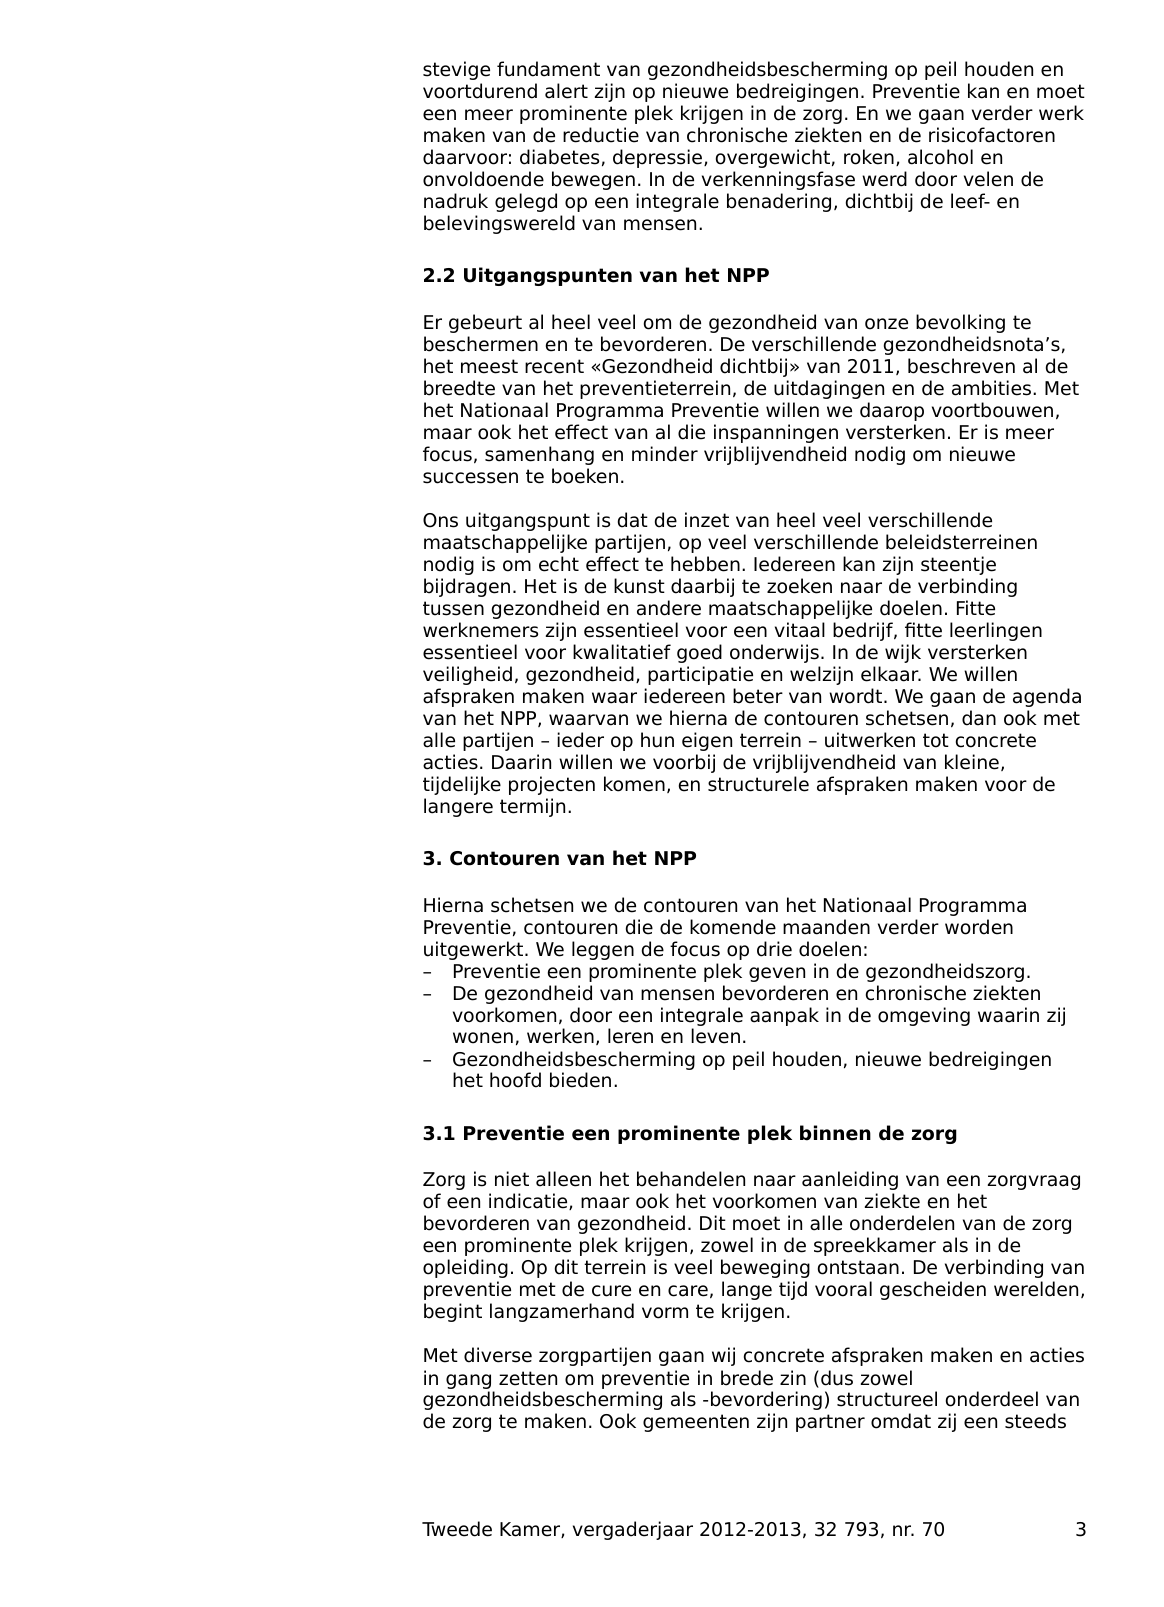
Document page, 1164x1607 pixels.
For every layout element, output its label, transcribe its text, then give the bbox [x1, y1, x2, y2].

subtitle 2.2 Uitgangspunten van het NPP [422, 265, 1087, 287]
subtitle 3. Contouren van het NPP [422, 848, 1087, 869]
subtitle 3.1 Preventie een prominente plek binnen de zorg [422, 1122, 1087, 1144]
text Met diverse zorgpartijen gaan wij concrete afspraken maken en acties in gang zetten om preventie in brede zin (dus zowel gezondheidsbescherming als -bevordering) structureel onderdeel van de zorg te maken. Ook gemeenten zijn partner omdat zij een steeds [422, 1345, 1087, 1433]
text Hierna schetsen we de contouren van het Nationaal Programma Preventie, contouren die de komende maanden verder worden uitgewerkt. We leggen de focus op drie doelen: [422, 894, 1087, 961]
text Zorg is niet alleen het behandelen naar aanleiding van een zorgvraag of een indicatie, maar ook het voorkomen van ziekte en het bevorderen van gezondheid. Dit moet in alle onderdelen van de zorg een prominente plek krijgen, zowel in de spreekkamer als in de opleiding. Op dit terrein is veel beweging ontstaan. De verbinding van preventie met de cure en care, lange tijd vooral gescheiden werelden, begint langzamerhand vorm te krijgen. [422, 1169, 1087, 1323]
text – Preventie een prominente plek geven in de gezondheidszorg. [422, 961, 1087, 982]
text – De gezondheid van mensen bevorderen en chronische ziekten voorkomen, door een integrale aanpak in de omgeving waarin zij wonen, werken, leren en leven. [422, 982, 1087, 1048]
text Er gebeurt al heel veel om de gezondheid van onze bevolking te beschermen en te bevorderen. De verschillende gezondheidsnota’s, het meest recent «Gezondheid dichtbij» van 2011, beschreven al de breedte van het preventieterrein, de uitdagingen en de ambities. Met het Nationaal Programma Preventie willen we daarop voortbouwen, maar ook het effect van al die inspanningen versterken. Er is meer focus, samenhang en minder vrijblijvendheid nodig om nieuwe successen te boeken. [422, 312, 1087, 488]
text Ons uitgangspunt is dat de inzet van heel veel verschillende maatschappelijke partijen, op veel verschillende beleidsterreinen nodig is om echt effect te hebben. Iedereen kan zijn steentje bijdragen. Het is de kunst daarbij te zoeken naar de verbinding tussen gezondheid en andere maatschappelijke doelen. Fitte werknemers zijn essentieel voor een vitaal bedrijf, fitte leerlingen essentieel voor kwalitatief goed onderwijs. In de wijk versterken veiligheid, gezondheid, participatie en welzijn elkaar. We willen afspraken maken waar iedereen beter van wordt. We gaan de agenda van het NPP, waarvan we hierna de contouren schetsen, dan ook met alle partijen – ieder op hun eigen terrein – uitwerken tot concrete acties. Daarin willen we voorbij de vrijblijvendheid van kleine, tijdelijke projecten komen, en structurele afspraken maken voor de langere termijn. [422, 510, 1087, 818]
text – Gezondheidsbescherming op peil houden, nieuwe bedreigingen het hoofd bieden. [422, 1048, 1087, 1092]
text stevige fundament van gezondheidsbescherming op peil houden en voortdurend alert zijn op nieuwe bedreigingen. Preventie kan en moet een meer prominente plek krijgen in de zorg. En we gaan verder werk maken van de reductie van chronische ziekten en de risicofactoren daarvoor: diabetes, depressie, overgewicht, roken, alcohol en onvoldoende bewegen. In de verkenningsfase werd door velen de nadruk gelegd op een integrale benadering, dichtbij de leef- en belevingswereld van mensen. [422, 59, 1087, 235]
